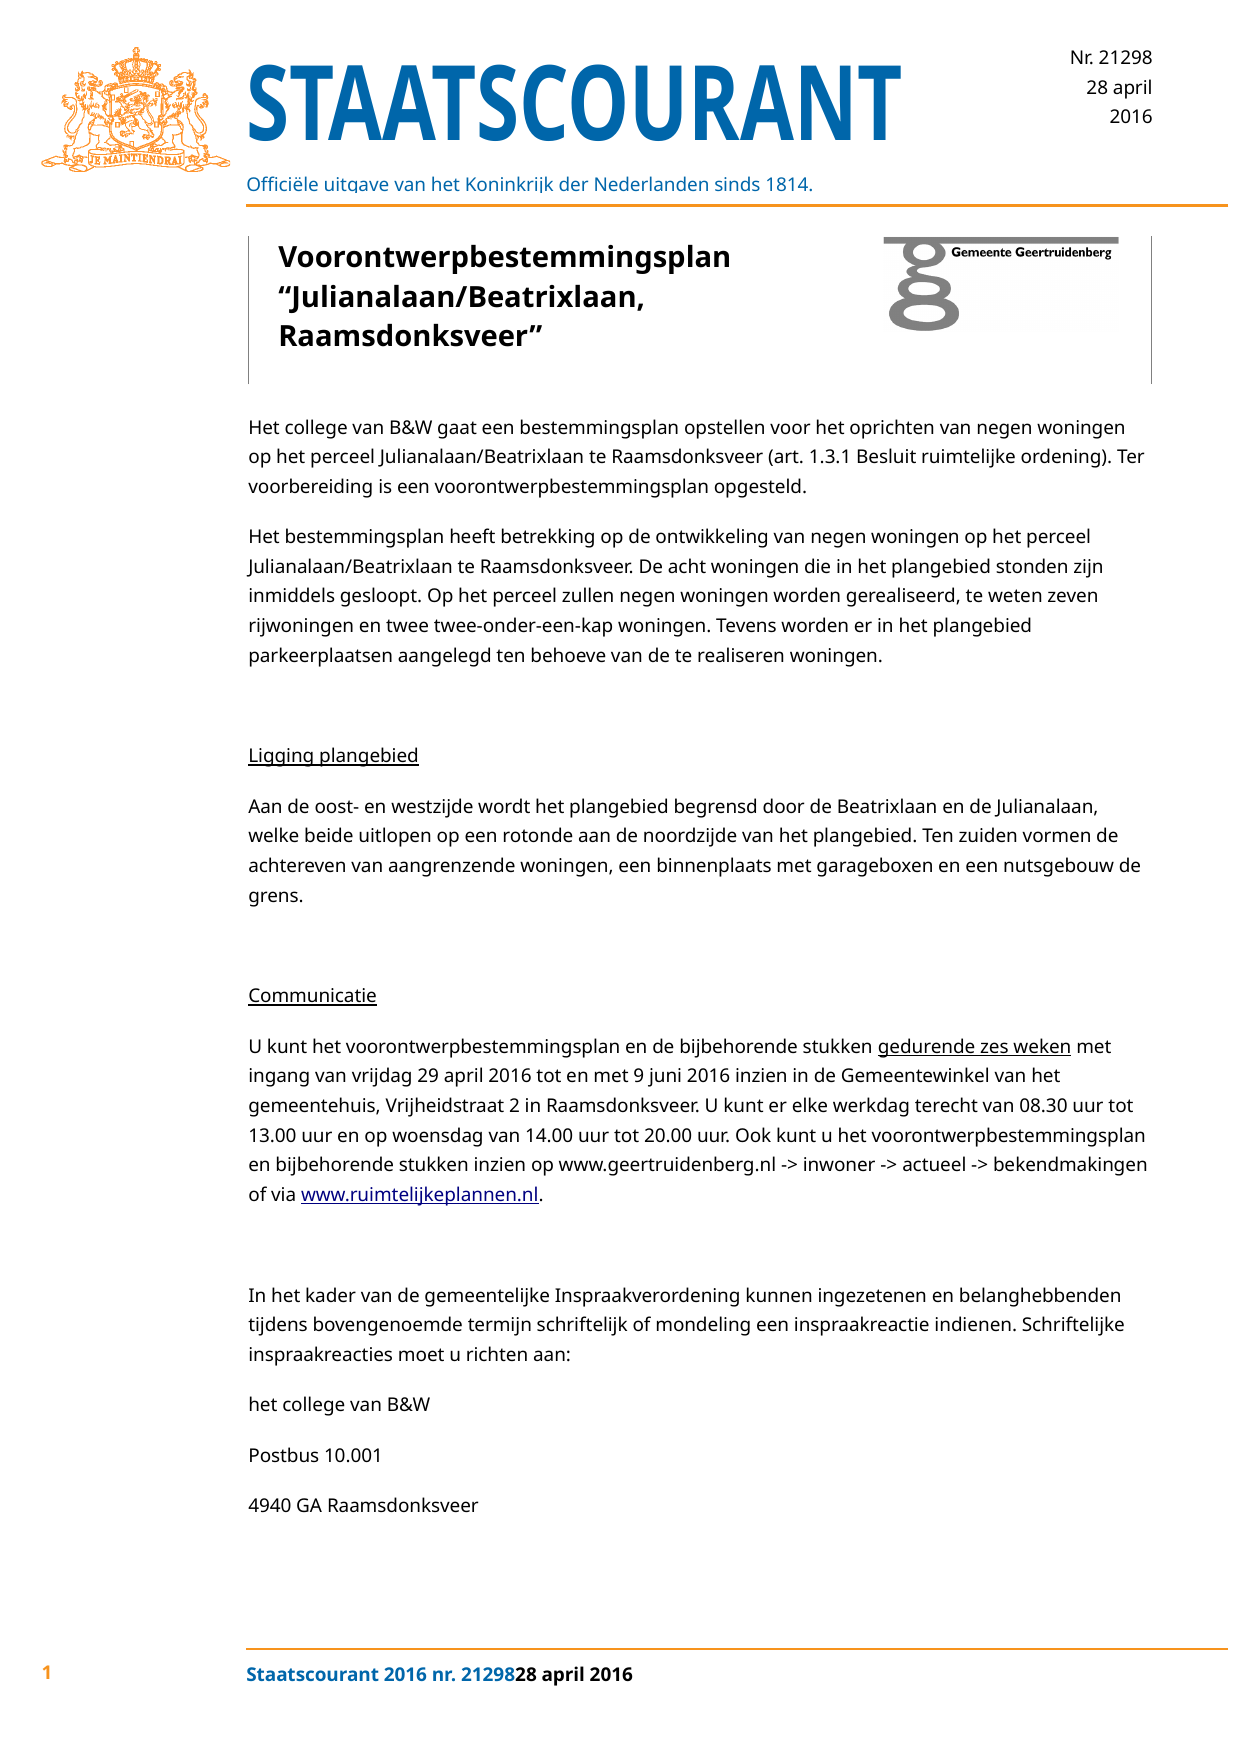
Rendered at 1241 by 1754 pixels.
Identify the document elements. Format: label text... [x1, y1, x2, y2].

text Aan de oost- en westzijde wordt het plangebied begrensd door de Beatrixlaan en de Julianalaan, welke beide uitlopen op een rotonde aan de noordzijde van het plangebied. Ten zuiden vormen de achtereven van aangrenzende woningen, een binnenplaats met garageboxen en een nutsgebouw de grens. [248, 793, 1152, 908]
text Ligging plangebied [248, 743, 1152, 768]
text U kunt het voorontwerpbestemmingsplan en de bijbehorende stukken gedurende zes weken met ingang van vrijdag 29 april 2016 tot en met 9 juni 2016 inzien in de Gemeentewinkel van het gemeentehuis, Vrijheidstraat 2 in Raamsdonksveer. U kunt er elke werkdag terecht van 08.30 uur tot 13.00 uur en op woensdag van 14.00 uur tot 20.00 uur. Ook kunt u het voorontwerpbestemmingsplan en bijbehorende stukken inzien op www.geertruidenberg.nl -> inwoner -> actueel -> bekendmakingen of via www.ruimtelijkeplannen.nl. [248, 1033, 1152, 1207]
picture [882, 236, 1119, 332]
text Communicatie [248, 983, 1152, 1008]
text het college van B&W [248, 1391, 1152, 1417]
text In het kader van de gemeentelijke Inspraakverordening kunnen ingezetenen en belanghebbenden tijdens bovengenoemde termijn schriftelijk of mondeling een inspraakreactie indienen. Schriftelijke inspraakreacties moet u richten aan: [248, 1282, 1152, 1367]
text Postbus 10.001 [248, 1442, 1152, 1468]
picture [41, 47, 231, 172]
text 4940 GA Raamsdonksveer [248, 1492, 1152, 1518]
table_header Voorontwerpbestemmingsplan “Julianalaan/Beatrixlaan, Raamsdonksveer” [249, 236, 850, 384]
text Het bestemmingsplan heeft betrekking op de ontwikkeling van negen woningen op het perceel Julianalaan/Beatrixlaan te Raamsdonksveer. De acht woningen die in het plangebied stonden zijn inmiddels gesloopt. Op het perceel zullen negen woningen worden gerealiseerd, te weten zeven rijwoningen en twee twee-onder-een-kap woningen. Tevens worden er in het plangebied parkeerplaatsen aangelegd ten behoeve van de te realiseren woningen. [248, 523, 1152, 668]
table_header [850, 236, 1151, 384]
text Het college van B&W gaat een bestemmingsplan opstellen voor het oprichten van negen woningen op het perceel Julianalaan/Beatrixlaan te Raamsdonksveer (art. 1.3.1 Besluit ruimtelijke ordening). Ter voorbereiding is een voorontwerpbestemmingsplan opgesteld. [248, 414, 1152, 499]
